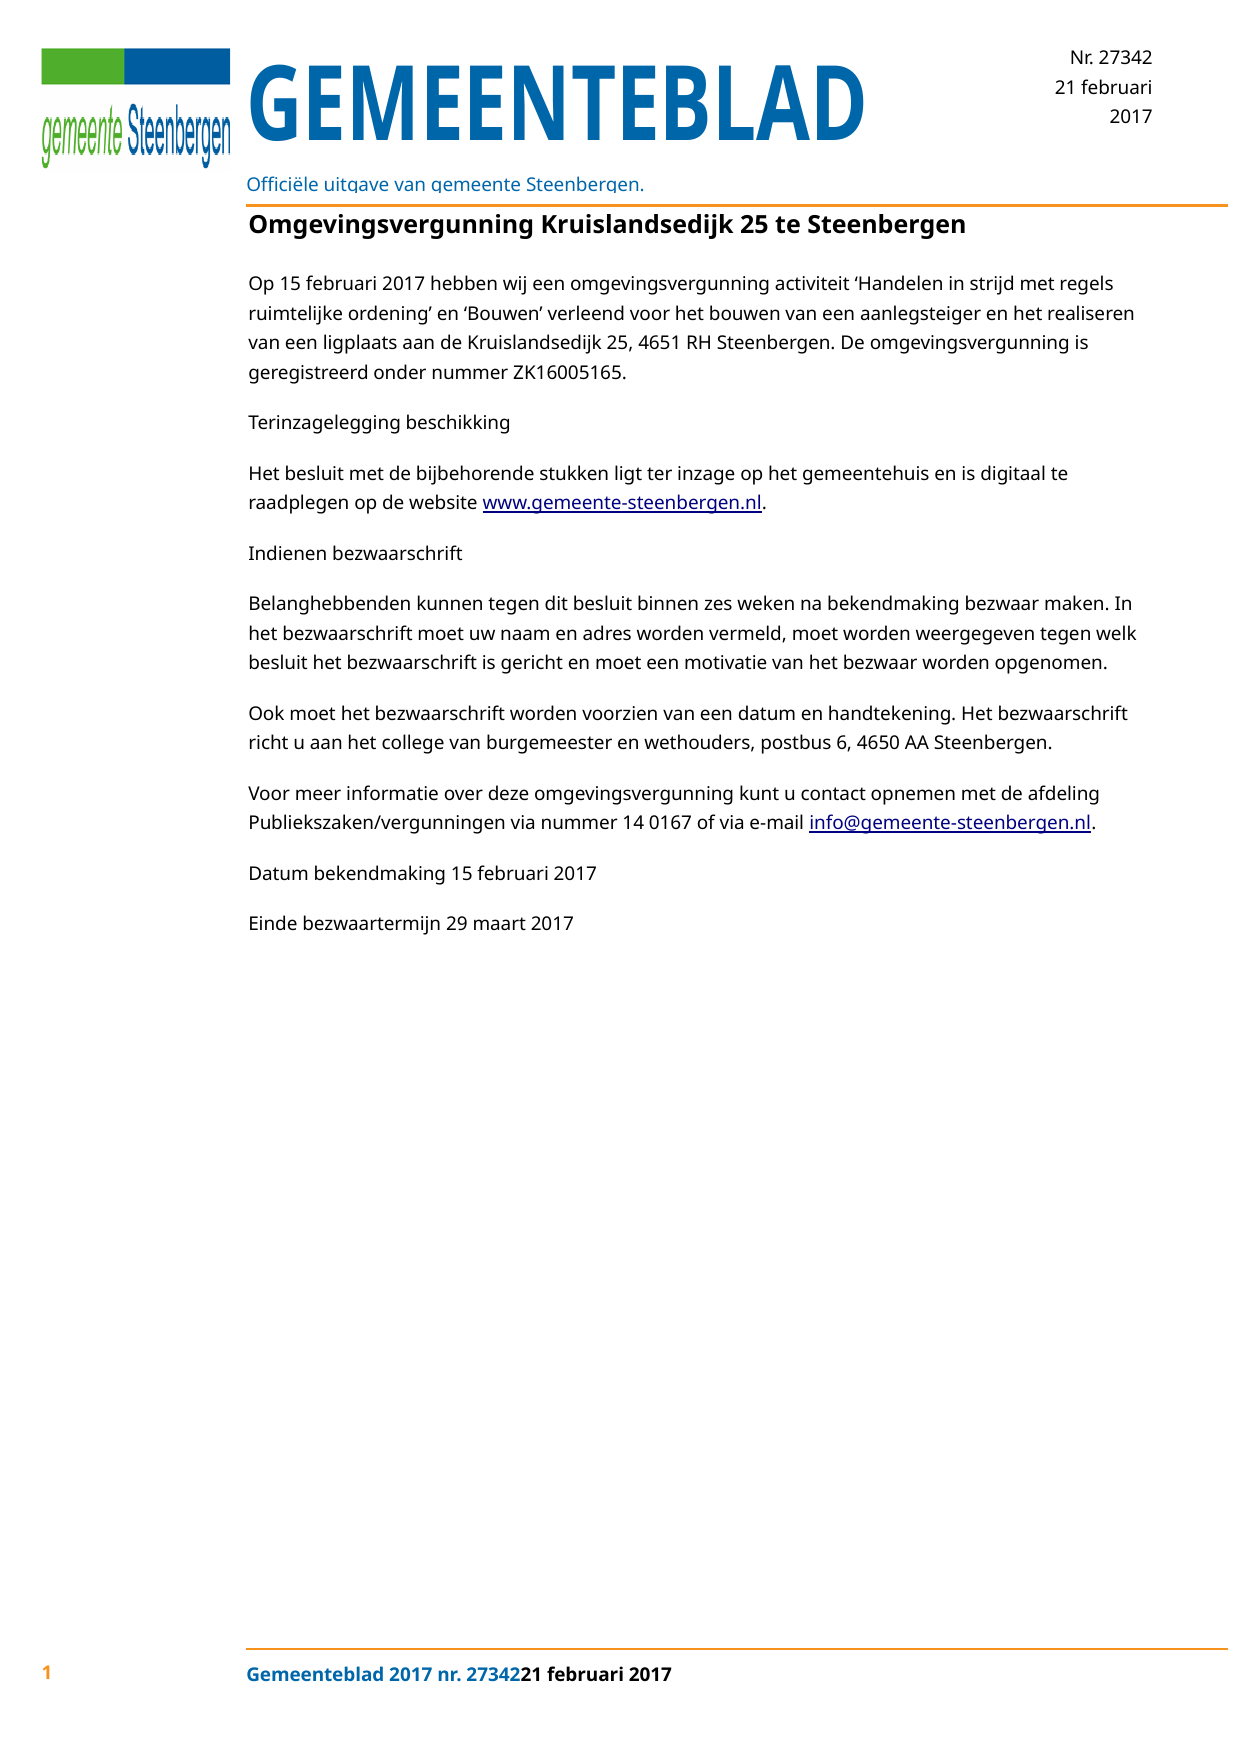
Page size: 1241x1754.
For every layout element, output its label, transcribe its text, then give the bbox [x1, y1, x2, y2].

text Voor meer informatie over deze omgevingsvergunning kunt u contact opnemen met de afdeling Publiekszaken/vergunningen via nummer 14 0167 of via e-mail info@gemeente-steenbergen.nl. [248, 780, 1152, 835]
text Indienen bezwaarschrift [248, 540, 1152, 566]
text Terinzagelegging beschikking [248, 409, 1152, 435]
text Op 15 februari 2017 hebben wij een omgevingsvergunning activiteit ‘Handelen in strijd met regels ruimtelijke ordening’ en ‘Bouwen’ verleend voor het bouwen van een aanlegsteiger en het realiseren van een ligplaats aan de Kruislandsedijk 25, 4651 RH Steenbergen. De omgevingsvergunning is geregistreerd onder nummer ZK16005165. [248, 270, 1152, 385]
text Ook moet het bezwaarschrift worden voorzien van een datum en handtekening. Het bezwaarschrift richt u aan het college van burgemeester en wethouders, postbus 6, 4650 AA Steenbergen. [248, 700, 1152, 755]
text Datum bekendmaking 15 februari 2017 [248, 860, 1152, 886]
text Belanghebbenden kunnen tegen dit besluit binnen zes weken na bekendmaking bezwaar maken. In het bezwaarschrift moet uw naam en adres worden vermeld, moet worden weergegeven tegen welk besluit het bezwaarschrift is gericht en moet een motivatie van het bezwaar worden opgenomen. [248, 590, 1152, 675]
text Het besluit met de bijbehorende stukken ligt ter inzage op het gemeentehuis en is digitaal te raadplegen op de website www.gemeente-steenbergen.nl. [248, 460, 1152, 515]
text Omgevingsvergunning Kruislandsedijk 25 te Steenbergen [248, 207, 1152, 241]
picture [41, 47, 231, 172]
text Einde bezwaartermijn 29 maart 2017 [248, 910, 1152, 936]
